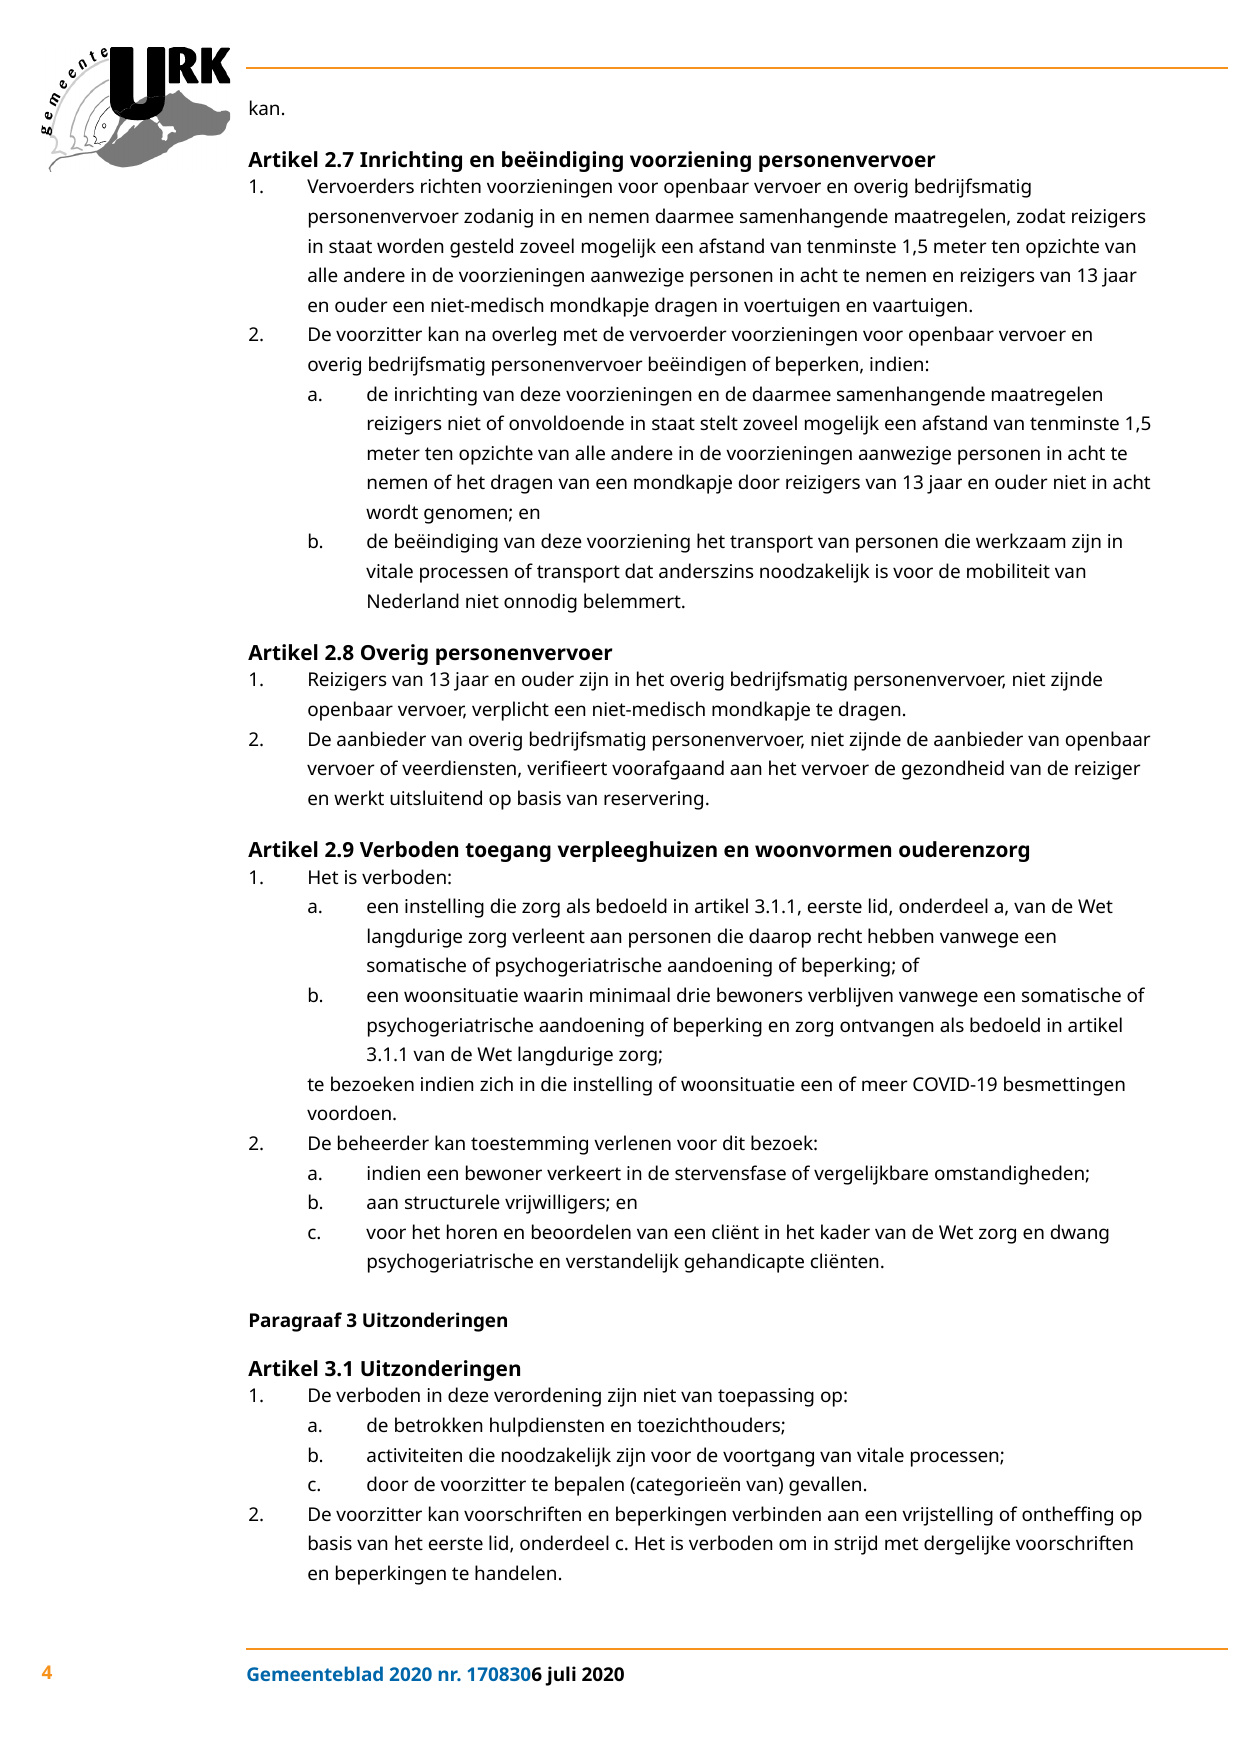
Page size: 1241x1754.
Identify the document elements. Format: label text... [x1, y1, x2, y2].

list door de voorzitter te bepalen (categorieën van) gevallen. [307, 1471, 1152, 1497]
text Artikel 3.1 Uitzonderingen [248, 1354, 1152, 1383]
list aan structurele vrijwilligers; en [307, 1189, 1152, 1215]
list De verboden in deze verordening zijn niet van toepassing op: [248, 1383, 1152, 1408]
list voor het horen en beoordelen van een cliënt in het kader van de Wet zorg en dwang psychogeriatrische en verstandelijk gehandicapte cliënten. [307, 1219, 1152, 1274]
list De beheerder kan toestemming verlenen voor dit bezoek: [248, 1130, 1152, 1156]
text Paragraaf 3 Uitzonderingen [248, 1308, 1152, 1333]
list de betrokken hulpdiensten en toezichthouders; [307, 1412, 1152, 1438]
list indien een bewoner verkeert in de stervensfase of vergelijkbare omstandigheden; [307, 1160, 1152, 1185]
list Vervoerders richten voorzieningen voor openbaar vervoer en overig bedrijfsmatig personenvervoer zodanig in en nemen daarmee samenhangende maatregelen, zodat reizigers in staat worden gesteld zoveel mogelijk een afstand van tenminste 1,5 meter ten opzichte van alle andere in de voorzieningen aanwezige personen in acht te nemen en reizigers van 13 jaar en ouder een niet-medisch mondkapje dragen in voertuigen en vaartuigen. [248, 174, 1152, 318]
list de inrichting van deze voorzieningen en de daarmee samenhangende maatregelen reizigers niet of onvoldoende in staat stelt zoveel mogelijk een afstand van tenminste 1,5 meter ten opzichte van alle andere in de voorzieningen aanwezige personen in acht te nemen of het dragen van een mondkapje door reizigers van 13 jaar en ouder niet in acht wordt genomen; en [307, 381, 1152, 525]
list een instelling die zorg als bedoeld in artikel 3.1.1, eerste lid, onderdeel a, van de Wet langdurige zorg verleent aan personen die daarop recht hebben vanwege een somatische of psychogeriatrische aandoening of beperking; of [307, 893, 1152, 978]
text Artikel 2.8 Overig personenvervoer [248, 638, 1152, 667]
text Artikel 2.7 Inrichting en beëindiging voorziening personenvervoer [248, 145, 1152, 174]
text kan. [248, 95, 1152, 121]
list Het is verboden: [248, 864, 1152, 889]
list de beëindiging van deze voorziening het transport van personen die werkzaam zijn in vitale processen of transport dat anderszins noodzakelijk is voor de mobiliteit van Nederland niet onnodig belemmert. [307, 529, 1152, 613]
list een woonsituatie waarin minimaal drie bewoners verblijven vanwege een somatische of psychogeriatrische aandoening of beperking en zorg ontvangen als bedoeld in artikel 3.1.1 van de Wet langdurige zorg; [307, 982, 1152, 1067]
list De voorzitter kan voorschriften en beperkingen verbinden aan een vrijstelling of ontheffing op basis van het eerste lid, onderdeel c. Het is verboden om in strijd met dergelijke voorschriften en beperkingen te handelen. [248, 1501, 1152, 1586]
list De voorzitter kan na overleg met de vervoerder voorzieningen voor openbaar vervoer en overig bedrijfsmatig personenvervoer beëindigen of beperken, indien: [248, 322, 1152, 377]
list De aanbieder van overig bedrijfsmatig personenvervoer, niet zijnde de aanbieder van openbaar vervoer of veerdiensten, verifieert voorafgaand aan het vervoer de gezondheid van de reiziger en werkt uitsluitend op basis van reservering. [248, 726, 1152, 811]
list Reizigers van 13 jaar en ouder zijn in het overig bedrijfsmatig personenvervoer, niet zijnde openbaar vervoer, verplicht een niet-medisch mondkapje te dragen. [248, 667, 1152, 722]
picture [41, 47, 231, 172]
list activiteiten die noodzakelijk zijn voor de voortgang van vitale processen; [307, 1442, 1152, 1467]
list te bezoeken indien zich in die instelling of woonsituatie een of meer COVID-19 besmettingen voordoen. [248, 1071, 1152, 1126]
text Artikel 2.9 Verboden toegang verpleeghuizen en woonvormen ouderenzorg [248, 835, 1152, 864]
